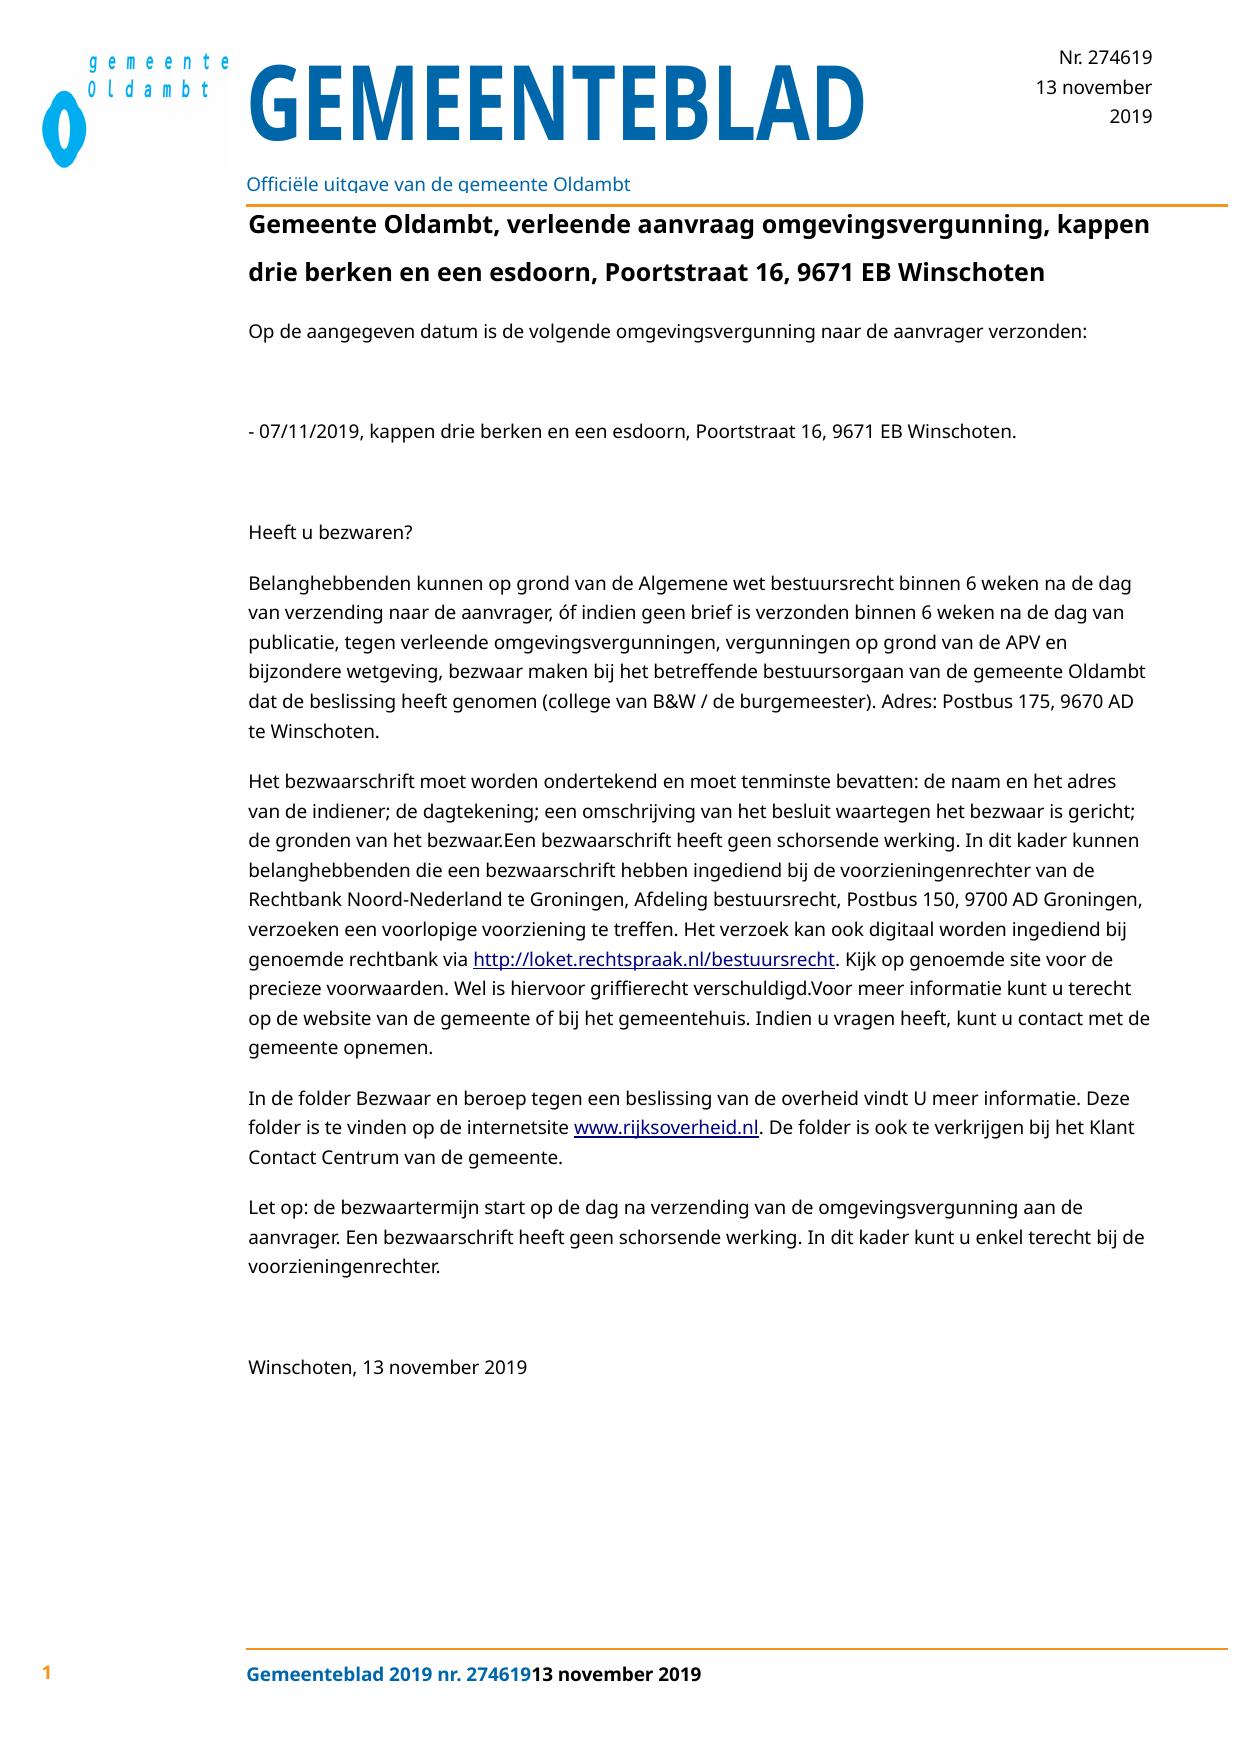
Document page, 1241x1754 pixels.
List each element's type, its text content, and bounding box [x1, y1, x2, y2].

text Het bezwaarschrift moet worden ondertekend en moet tenminste bevatten: de naam en het adres van de indiener; de dagtekening; een omschrijving van het besluit waartegen het bezwaar is gericht; de gronden van het bezwaar.Een bezwaarschrift heeft geen schorsende werking. In dit kader kunnen belanghebbenden die een bezwaarschrift hebben ingediend bij de voorzieningenrechter van de Rechtbank Noord-Nederland te Groningen, Afdeling bestuursrecht, Postbus 150, 9700 AD Groningen, verzoeken een voorlopige voorziening te treffen. Het verzoek kan ook digitaal worden ingediend bij genoemde rechtbank via http://loket.rechtspraak.nl/bestuursrecht. Kijk op genoemde site voor de precieze voorwaarden. Wel is hiervoor griffierecht verschuldigd.Voor meer informatie kunt u terecht op de website van de gemeente of bij het gemeentehuis. Indien u vragen heeft, kunt u contact met de gemeente opnemen. [248, 768, 1152, 1060]
text - 07/11/2019, kappen drie berken en een esdoorn, Poortstraat 16, 9671 EB Winschoten. [248, 419, 1152, 444]
text Let op: de bezwaartermijn start op de dag na verzending van de omgevingsvergunning aan de aanvrager. Een bezwaarschrift heeft geen schorsende werking. In dit kader kunt u enkel terecht bij de voorzieningenrechter. [248, 1194, 1152, 1279]
text Op de aangegeven datum is de volgende omgevingsvergunning naar de aanvrager verzonden: [248, 318, 1152, 344]
picture [41, 47, 231, 172]
text Heeft u bezwaren? [248, 519, 1152, 545]
text In de folder Bezwaar en beroep tegen een beslissing van de overheid vindt U meer informatie. Deze folder is te vinden op de internetsite www.rijksoverheid.nl. De folder is ook te verkrijgen bij het Klant Contact Centrum van de gemeente. [248, 1085, 1152, 1170]
text Gemeente Oldambt, verleende aanvraag omgevingsvergunning, kappen drie berken en een esdoorn, Poortstraat 16, 9671 EB Winschoten [248, 207, 1152, 288]
text Belanghebbenden kunnen op grond van de Algemene wet bestuursrecht binnen 6 weken na de dag van verzending naar de aanvrager, óf indien geen brief is verzonden binnen 6 weken na de dag van publicatie, tegen verleende omgevingsvergunningen, vergunningen op grond van de APV en bijzondere wetgeving, bezwaar maken bij het betreffende bestuursorgaan van de gemeente Oldambt dat de beslissing heeft genomen (college van B&W / de burgemeester). Adres: Postbus 175, 9670 AD te Winschoten. [248, 570, 1152, 744]
text Winschoten, 13 november 2019 [248, 1354, 1152, 1380]
